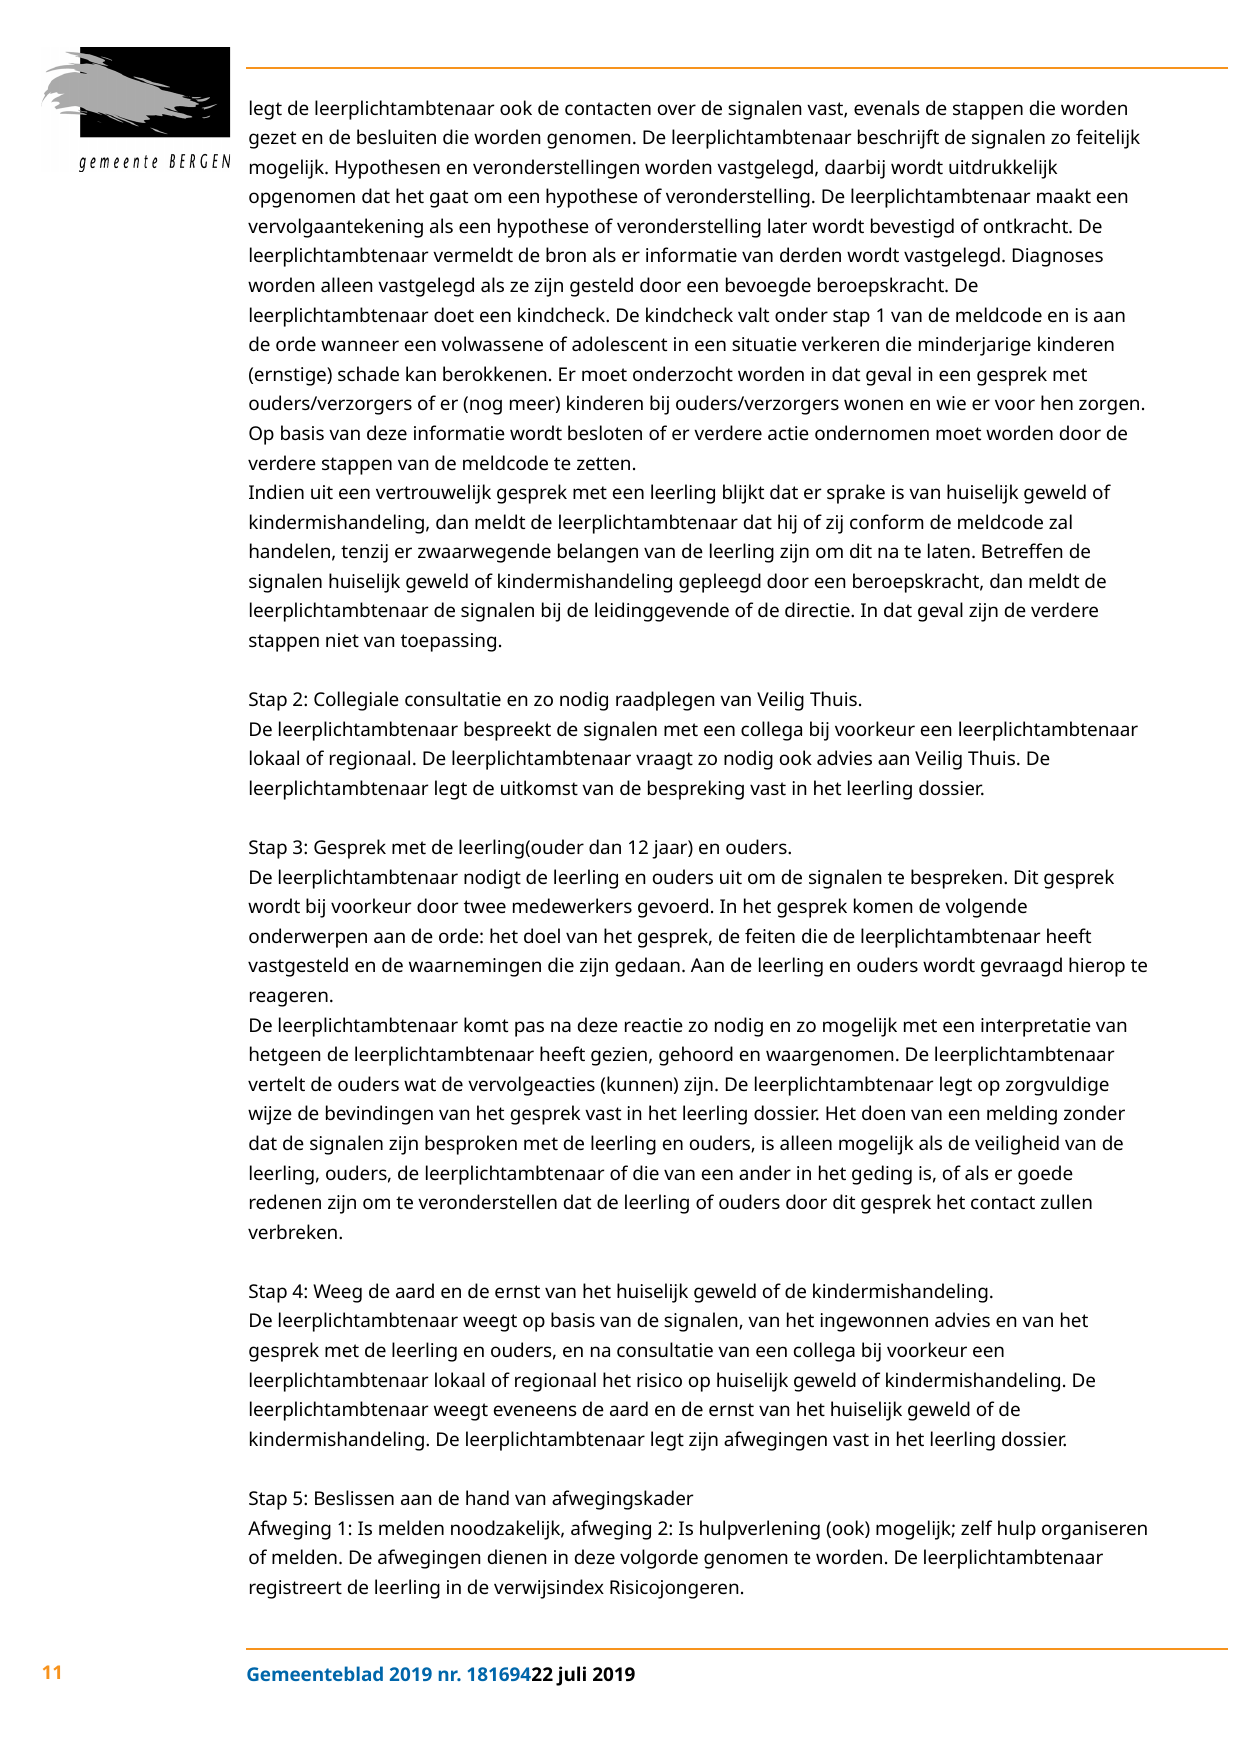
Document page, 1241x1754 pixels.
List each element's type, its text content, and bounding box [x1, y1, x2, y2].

text legt de leerplichtambtenaar ook de contacten over de signalen vast, evenals de stappen die worden gezet en de besluiten die worden genomen. De leerplichtambtenaar beschrijft de signalen zo feitelijk mogelijk. Hypothesen en veronderstellingen worden vastgelegd, daarbij wordt uitdrukkelijk opgenomen dat het gaat om een hypothese of veronderstelling. De leerplichtambtenaar maakt een vervolgaantekening als een hypothese of veronderstelling later wordt bevestigd of ontkracht. De leerplichtambtenaar vermeldt de bron als er informatie van derden wordt vastgelegd. Diagnoses worden alleen vastgelegd als ze zijn gesteld door een bevoegde beroepskracht. De leerplichtambtenaar doet een kindcheck. De kindcheck valt onder stap 1 van de meldcode en is aan de orde wanneer een volwassene of adolescent in een situatie verkeren die minderjarige kinderen (ernstige) schade kan berokkenen. Er moet onderzocht worden in dat geval in een gesprek met ouders/verzorgers of er (nog meer) kinderen bij ouders/verzorgers wonen en wie er voor hen zorgen. Op basis van deze informatie wordt besloten of er verdere actie ondernomen moet worden door de verdere stappen van de meldcode te zetten. [248, 95, 1152, 476]
text De leerplichtambtenaar weegt op basis van de signalen, van het ingewonnen advies en van het gesprek met de leerling en ouders, en na consultatie van een collega bij voorkeur een leerplichtambtenaar lokaal of regionaal het risico op huiselijk geweld of kindermishandeling. De leerplichtambtenaar weegt eveneens de aard en de ernst van het huiselijk geweld of de kindermishandeling. De leerplichtambtenaar legt zijn afwegingen vast in het leerling dossier. [248, 1308, 1152, 1452]
text Stap 5: Beslissen aan de hand van afwegingskader [248, 1485, 1152, 1511]
text Stap 2: Collegiale consultatie en zo nodig raadplegen van Veilig Thuis. [248, 686, 1152, 712]
text Stap 3: Gesprek met de leerling(ouder dan 12 jaar) en ouders. [248, 834, 1152, 860]
picture [41, 47, 231, 172]
text De leerplichtambtenaar nodigt de leerling en ouders uit om de signalen te bespreken. Dit gesprek wordt bij voorkeur door twee medewerkers gevoerd. In het gesprek komen de volgende onderwerpen aan de orde: het doel van het gesprek, de feiten die de leerplichtambtenaar heeft vastgesteld en de waarnemingen die zijn gedaan. Aan de leerling en ouders wordt gevraagd hierop te reageren. [248, 864, 1152, 1008]
text Stap 4: Weeg de aard en de ernst van het huiselijk geweld of de kindermishandeling. [248, 1278, 1152, 1304]
text Indien uit een vertrouwelijk gesprek met een leerling blijkt dat er sprake is van huiselijk geweld of kindermishandeling, dan meldt de leerplichtambtenaar dat hij of zij conform de meldcode zal handelen, tenzij er zwaarwegende belangen van de leerling zijn om dit na te laten. Betreffen de signalen huiselijk geweld of kindermishandeling gepleegd door een beroepskracht, dan meldt de leerplichtambtenaar de signalen bij de leidinggevende of de directie. In dat geval zijn de verdere stappen niet van toepassing. [248, 479, 1152, 653]
text Afweging 1: Is melden noodzakelijk, afweging 2: Is hulpverlening (ook) mogelijk; zelf hulp organiseren of melden. De afwegingen dienen in deze volgorde genomen te worden. De leerplichtambtenaar registreert de leerling in de verwijsindex Risicojongeren. [248, 1515, 1152, 1600]
text De leerplichtambtenaar bespreekt de signalen met een collega bij voorkeur een leerplichtambtenaar lokaal of regionaal. De leerplichtambtenaar vraagt zo nodig ook advies aan Veilig Thuis. De leerplichtambtenaar legt de uitkomst van de bespreking vast in het leerling dossier. [248, 716, 1152, 801]
text De leerplichtambtenaar komt pas na deze reactie zo nodig en zo mogelijk met een interpretatie van hetgeen de leerplichtambtenaar heeft gezien, gehoord en waargenomen. De leerplichtambtenaar vertelt de ouders wat de vervolgeacties (kunnen) zijn. De leerplichtambtenaar legt op zorgvuldige wijze de bevindingen van het gesprek vast in het leerling dossier. Het doen van een melding zonder dat de signalen zijn besproken met de leerling en ouders, is alleen mogelijk als de veiligheid van de leerling, ouders, de leerplichtambtenaar of die van een ander in het geding is, of als er goede redenen zijn om te veronderstellen dat de leerling of ouders door dit gesprek het contact zullen verbreken. [248, 1012, 1152, 1245]
